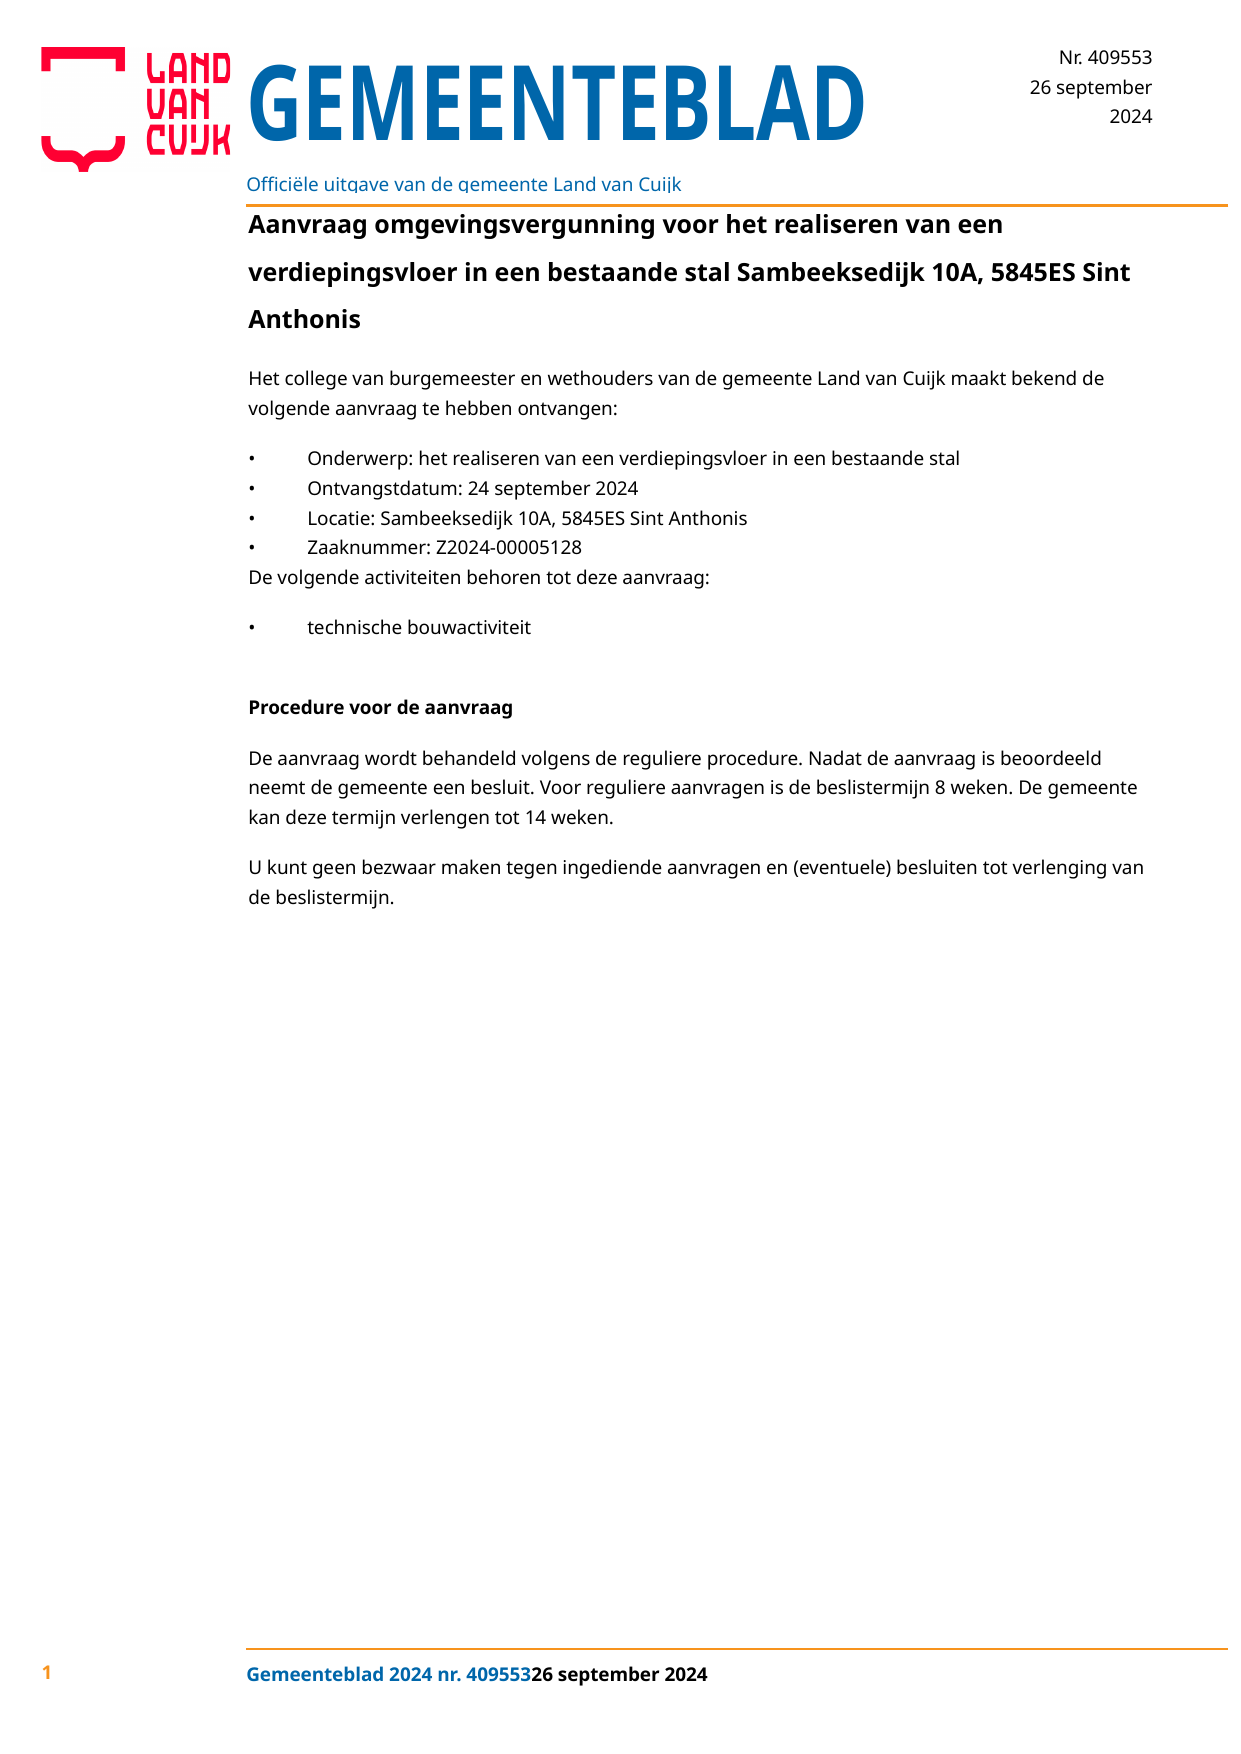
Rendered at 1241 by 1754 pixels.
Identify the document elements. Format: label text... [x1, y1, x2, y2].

text Het college van burgemeester en wethouders van de gemeente Land van Cuijk maakt bekend de volgende aanvraag te hebben ontvangen: [248, 366, 1152, 421]
text U kunt geen bezwaar maken tegen ingediende aanvragen en (eventuele) besluiten tot verlenging van de beslistermijn. [248, 854, 1152, 909]
list Onderwerp: het realiseren van een verdiepingsvloer in een bestaande stal [248, 446, 1152, 471]
list technische bouwactiviteit [248, 614, 1152, 640]
list Locatie: Sambeeksedijk 10A, 5845ES Sint Anthonis [248, 505, 1152, 530]
text De aanvraag wordt behandeld volgens de reguliere procedure. Nadat de aanvraag is beoordeeld neemt de gemeente een besluit. Voor reguliere aanvragen is de beslistermijn 8 weken. De gemeente kan deze termijn verlengen tot 14 weken. [248, 745, 1152, 829]
list Ontvangstdatum: 24 september 2024 [248, 475, 1152, 501]
text De volgende activiteiten behoren tot deze aanvraag: [248, 564, 1152, 589]
list Zaaknummer: Z2024-00005128 [248, 534, 1152, 560]
text Aanvraag omgevingsvergunning voor het realiseren van een verdiepingsvloer in een bestaande stal Sambeeksedijk 10A, 5845ES Sint Anthonis [248, 207, 1152, 336]
text Procedure voor de aanvraag [248, 694, 1152, 720]
picture [41, 47, 231, 172]
